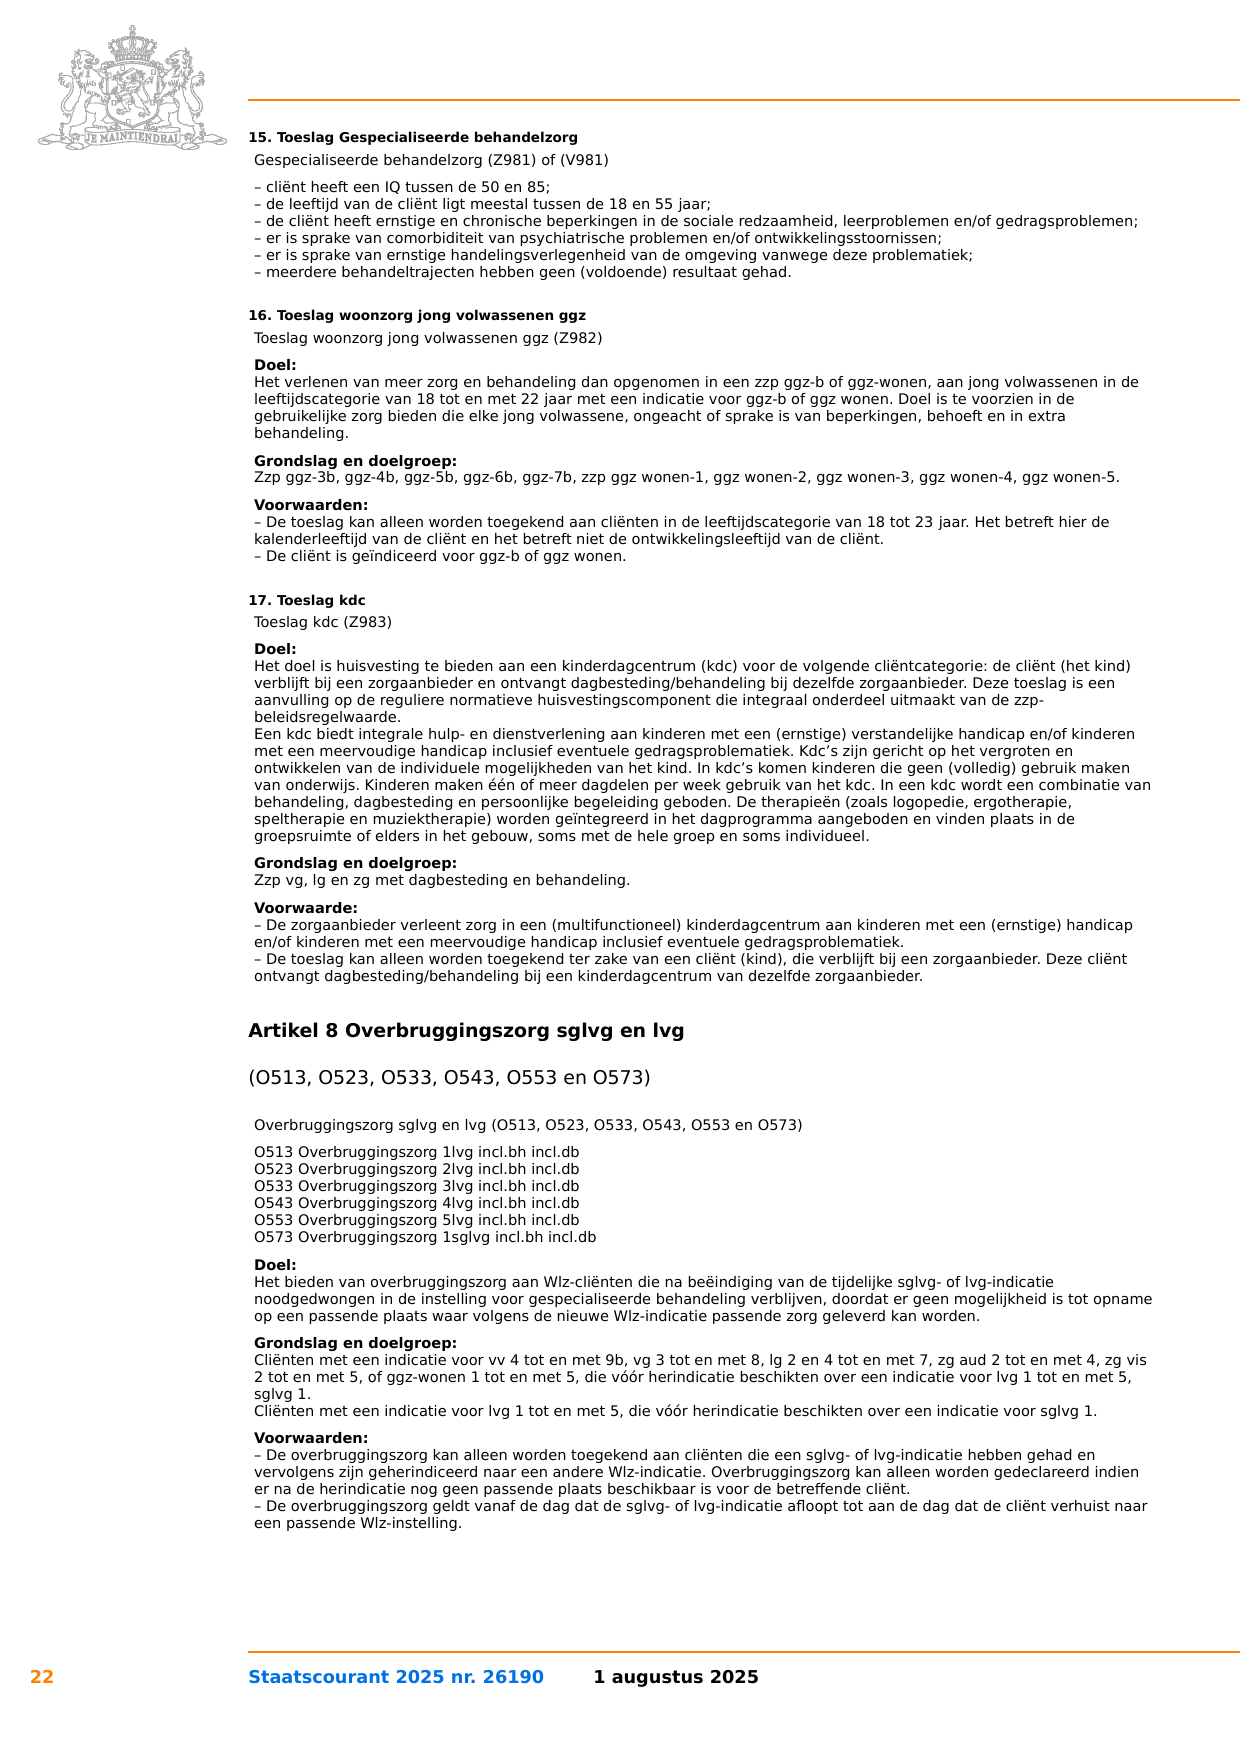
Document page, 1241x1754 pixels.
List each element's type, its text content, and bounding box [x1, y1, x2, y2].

table_cell Doel: Het doel is huisvesting te bieden aan een kinderdagcentrum (kdc) voor de volgende cliëntcategorie: de cliënt (het kind) verblijft bij een zorgaanbieder en ontvangt dagbesteding/behandeling bij dezelfde zorgaanbieder. Deze toeslag is een aanvulling op de reguliere normatieve huisvestingscomponent die integraal onderdeel uitmaakt van de zzp-beleidsregelwaarde. Een kdc biedt integrale hulp- en dienstverlening aan kinderen met een (ernstige) verstandelijke handicap en/of kinderen met een meervoudige handicap inclusief eventuele gedragsproblematiek. Kdc’s zijn gericht op het vergroten en ontwikkelen van de individuele mogelijkheden van het kind. In kdc’s komen kinderen die geen (volledig) gebruik maken van onderwijs. Kinderen maken één of meer dagdelen per week gebruik van het kdc. In een kdc wordt een combinatie van behandeling, dagbesteding en persoonlijke begeleiding geboden. De therapieën (zoals logopedie, ergotherapie, speltherapie en muziektherapie) worden geïntegreerd in het dagprogramma aangeboden en vinden plaats in de groepsruimte of elders in het gebouw, soms met de hele groep en soms individueel. [249, 636, 1163, 849]
table_cell Doel: Het verlenen van meer zorg en behandeling dan opgenomen in een zzp ggz-b of ggz-wonen, aan jong volwassenen in de leeftijdscategorie van 18 tot en met 22 jaar met een indicatie voor ggz-b of ggz wonen. Doel is te voorzien in de gebruikelijke zorg bieden die elke jong volwassene, ongeacht of sprake is van beperkingen, behoeft en in extra behandeling. [249, 353, 1163, 447]
picture [38, 25, 227, 150]
table_cell Gespecialiseerde behandelzorg (Z981) of (V981) [249, 147, 1163, 173]
table_cell Grondslag en doelgroep: Zzp ggz-3b, ggz-4b, ggz-5b, ggz-6b, ggz-7b, zzp ggz wonen-1, ggz wonen-2, ggz wonen-3, ggz wonen-4, ggz wonen-5. [249, 448, 1163, 491]
table_cell Voorwaarden: – De overbruggingszorg kan alleen worden toegekend aan cliënten die een sglvg- of lvg-indicatie hebben gehad en vervolgens zijn geherindiceerd naar een andere Wlz-indicatie. Overbruggingszorg kan alleen worden gedeclareerd indien er na de herindicatie nog geen passende plaats beschikbaar is voor de betreffende cliënt. – De overbruggingszorg geldt vanaf de dag dat de sglvg- of lvg-indicatie afloopt tot aan de dag dat de cliënt verhuist naar een passende Wlz-instelling. [249, 1426, 1163, 1537]
table_cell Toeslag woonzorg jong volwassenen ggz (Z982) [249, 325, 1163, 351]
table_cell Doel: Het bieden van overbruggingszorg aan Wlz-cliënten die na beëindiging van de tijdelijke sglvg- of lvg-indicatie noodgedwongen in de instelling voor gespecialiseerde behandeling verblijven, doordat er geen mogelijkheid is tot opname op een passende plaats waar volgens de nieuwe Wlz-indicatie passende zorg geleverd kan worden. [249, 1252, 1163, 1329]
table_cell Voorwaarde: – De zorgaanbieder verleent zorg in een (multifunctioneel) kinderdagcentrum aan kinderen met een (ernstige) handicap en/of kinderen met een meervoudige handicap inclusief eventuele gedragsproblematiek. – De toeslag kan alleen worden toegekend ter zake van een cliënt (kind), die verblijft bij een zorgaanbieder. Deze cliënt ontvangt dagbesteding/behandeling bij een kinderdagcentrum van dezelfde zorgaanbieder. [249, 895, 1163, 989]
table_cell Grondslag en doelgroep: Zzp vg, lg en zg met dagbesteding en behandeling. [249, 851, 1163, 894]
table_cell – cliënt heeft een IQ tussen de 50 en 85; – de leeftijd van de cliënt ligt meestal tussen de 18 en 55 jaar; – de cliënt heeft ernstige en chronische beperkingen in de sociale redzaamheid, leerproblemen en/of gedragsproblemen; – er is sprake van comorbiditeit van psychiatrische problemen en/of ontwikkelingsstoornissen; – er is sprake van ernstige handelingsverlegenheid van de omgeving vanwege deze problematiek; – meerdere behandeltrajecten hebben geen (voldoende) resultaat gehad. [249, 174, 1163, 285]
text (O513, O523, O533, O543, O553 en O573) [248, 1067, 1163, 1089]
table_cell O513 Overbruggingszorg 1lvg incl.bh incl.db O523 Overbruggingszorg 2lvg incl.bh incl.db O533 Overbruggingszorg 3lvg incl.bh incl.db O543 Overbruggingszorg 4lvg incl.bh incl.db O553 Overbruggingszorg 5lvg incl.bh incl.db O573 Overbruggingszorg 1sglvg incl.bh incl.db [249, 1140, 1163, 1251]
table_cell Toeslag kdc (Z983) [249, 609, 1163, 635]
subtitle Artikel 8 Overbruggingszorg sglvg en lvg [248, 1020, 1163, 1042]
table_header 15. Toeslag Gespecialiseerde behandelzorg [248, 130, 1163, 146]
table_header 17. Toeslag kdc [248, 592, 1163, 608]
table_cell Voorwaarden: – De toeslag kan alleen worden toegekend aan cliënten in de leeftijdscategorie van 18 tot 23 jaar. Het betreft hier de kalenderleeftijd van de cliënt en het betreft niet de ontwikkelingsleeftijd van de cliënt. – De cliënt is geïndiceerd voor ggz-b of ggz wonen. [249, 492, 1163, 569]
table_header 16. Toeslag woonzorg jong volwassenen ggz [248, 308, 1163, 324]
table_cell Grondslag en doelgroep: Cliënten met een indicatie voor vv 4 tot en met 9b, vg 3 tot en met 8, lg 2 en 4 tot en met 7, zg aud 2 tot en met 4, zg vis 2 tot en met 5, of ggz-wonen 1 tot en met 5, die vóór herindicatie beschikten over een indicatie voor lvg 1 tot en met 5, sglvg 1. Cliënten met een indicatie voor lvg 1 tot en met 5, die vóór herindicatie beschikten over een indicatie voor sglvg 1. [249, 1330, 1163, 1424]
table_header Overbruggingszorg sglvg en lvg (O513, O523, O533, O543, O553 en O573) [249, 1112, 1163, 1138]
